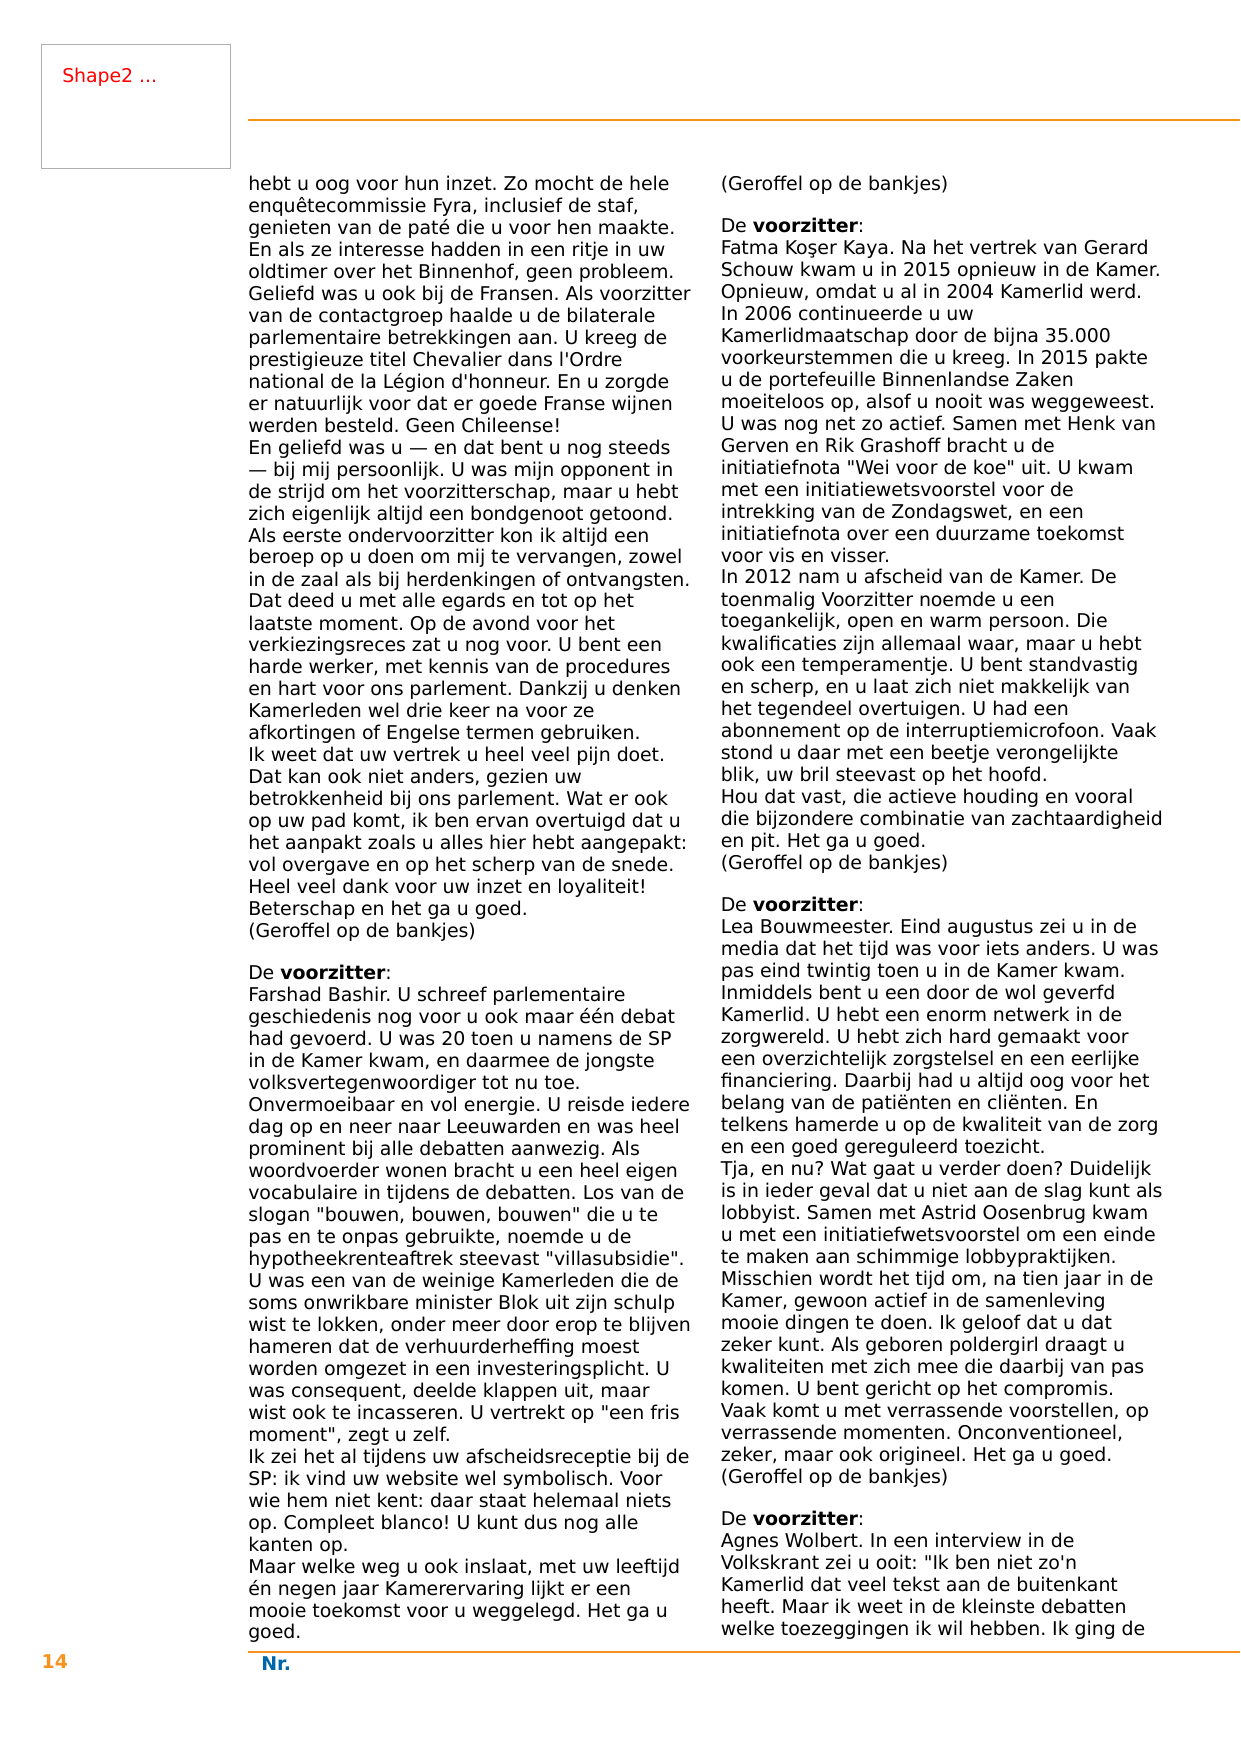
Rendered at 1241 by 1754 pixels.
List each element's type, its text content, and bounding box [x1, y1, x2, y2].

text Misschien wordt het tijd om, na tien jaar in de Kamer, gewoon actief in de samenleving mooie dingen te doen. Ik geloof dat u dat zeker kunt. Als geboren poldergirl draagt u kwaliteiten met zich mee die daarbij van pas komen. U bent gericht op het compromis. Vaak komt u met verrassende voorstellen, op verrassende momenten. Onconventioneel, zeker, maar ook origineel. Het ga u goed. [721, 1268, 1163, 1466]
text Tja, en nu? Wat gaat u verder doen? Duidelijk is in ieder geval dat u niet aan de slag kunt als lobbyist. Samen met Astrid Oosenbrug kwam u met een initiatiefwetsvoorstel om een einde te maken aan schimmige lobbypraktijken. [721, 1158, 1163, 1268]
text Geliefd was u ook bij de Fransen. Als voorzitter van de contactgroep haalde u de bilaterale parlementaire betrekkingen aan. U kreeg de prestigieuze titel Chevalier dans l'Ordre national de la Légion d'honneur. En u zorgde er natuurlijk voor dat er goede Franse wijnen werden besteld. Geen Chileense! [248, 283, 691, 437]
text Maar welke weg u ook inslaat, met uw leeftijd én negen jaar Kamerervaring lijkt er een mooie toekomst voor u weggelegd. Het ga u goed. [248, 1556, 691, 1643]
text Ik weet dat uw vertrek u heel veel pijn doet. Dat kan ook niet anders, gezien uw betrokkenheid bij ons parlement. Wat er ook op uw pad komt, ik ben ervan overtuigd dat u het aanpakt zoals u alles hier hebt aangepakt: vol overgave en op het scherp van de snede. Heel veel dank voor uw inzet en loyaliteit! Beterschap en het ga u goed. [248, 744, 691, 920]
text Farshad Bashir. U schreef parlementaire geschiedenis nog voor u ook maar één debat had gevoerd. U was 20 toen u namens de SP in de Kamer kwam, en daarmee de jongste volksvertegenwoordiger tot nu toe. Onvermoeibaar en vol energie. U reisde iedere dag op en neer naar Leeuwarden en was heel prominent bij alle debatten aanwezig. Als woordvoerder wonen bracht u een heel eigen vocabulaire in tijdens de debatten. Los van de slogan "bouwen, bouwen, bouwen" die u te pas en te onpas gebruikte, noemde u de hypotheekrenteaftrek steevast "villasubsidie". U was een van de weinige Kamerleden die de soms onwrikbare minister Blok uit zijn schulp wist te lokken, onder meer door erop te blijven hameren dat de verhuurderheffing moest worden omgezet in een investeringsplicht. U was consequent, deelde klappen uit, maar wist ook te incasseren. U vertrekt op "een fris moment", zegt u zelf. [248, 984, 691, 1446]
text In 2012 nam u afscheid van de Kamer. De toenmalig Voorzitter noemde u een toegankelijk, open en warm persoon. Die kwalificaties zijn allemaal waar, maar u hebt ook een temperamentje. U bent standvastig en scherp, en u laat zich niet makkelijk van het tegendeel overtuigen. U had een abonnement op de interruptiemicrofoon. Vaak stond u daar met een beetje verongelijkte blik, uw bril steevast op het hoofd. [721, 566, 1163, 786]
text Ik zei het al tijdens uw afscheidsreceptie bij de SP: ik vind uw website wel symbolisch. Voor wie hem niet kent: daar staat helemaal niets op. Compleet blanco! U kunt dus nog alle kanten op. [248, 1446, 691, 1556]
text Lea Bouwmeester. Eind augustus zei u in de media dat het tijd was voor iets anders. U was pas eind twintig toen u in de Kamer kwam. Inmiddels bent u een door de wol geverfd Kamerlid. U hebt een enorm netwerk in de zorgwereld. U hebt zich hard gemaakt voor een overzichtelijk zorgstelsel en een eerlijke financiering. Daarbij had u altijd oog voor het belang van de patiënten en cliënten. En telkens hamerde u op de kwaliteit van de zorg en een goed gereguleerd toezicht. [721, 916, 1163, 1158]
text De voorzitter: [721, 894, 1163, 916]
text (Geroffel op de bankjes) [721, 852, 1163, 874]
text De voorzitter: [721, 215, 1163, 237]
text En geliefd was u — en dat bent u nog steeds — bij mij persoonlijk. U was mijn opponent in de strijd om het voorzitterschap, maar u hebt zich eigenlijk altijd een bondgenoot getoond. Als eerste ondervoorzitter kon ik altijd een beroep op u doen om mij te vervangen, zowel in de zaal als bij herdenkingen of ontvangsten. Dat deed u met alle egards en tot op het laatste moment. Op de avond voor het verkiezingsreces zat u nog voor. U bent een harde werker, met kennis van de procedures en hart voor ons parlement. Dankzij u denken Kamerleden wel drie keer na voor ze afkortingen of Engelse termen gebruiken. [248, 437, 691, 744]
text hebt u oog voor hun inzet. Zo mocht de hele enquêtecommissie Fyra, inclusief de staf, genieten van de paté die u voor hen maakte. En als ze interesse hadden in een ritje in uw oldtimer over het Binnenhof, geen probleem. [248, 173, 691, 283]
text De voorzitter: [721, 1508, 1163, 1529]
text (Geroffel op de bankjes) [721, 1466, 1163, 1488]
text Hou dat vast, die actieve houding en vooral die bijzondere combinatie van zachtaardigheid en pit. Het ga u goed. [721, 786, 1163, 852]
text De voorzitter: [248, 962, 691, 984]
text (Geroffel op de bankjes) [721, 173, 1163, 195]
text U was nog net zo actief. Samen met Henk van Gerven en Rik Grashoff bracht u de initiatiefnota "Wei voor de koe" uit. U kwam met een initiatiewetsvoorstel voor de intrekking van de Zondagswet, en een initiatiefnota over een duurzame toekomst voor vis en visser. [721, 413, 1163, 566]
text Agnes Wolbert. In een interview in de Volkskrant zei u ooit: "Ik ben niet zo'n Kamerlid dat veel tekst aan de buitenkant heeft. Maar ik weet in de kleinste debatten welke toezeggingen ik wil hebben. Ik ging de [721, 1529, 1163, 1639]
text (Geroffel op de bankjes) [248, 920, 691, 942]
text Fatma Koşer Kaya. Na het vertrek van Gerard Schouw kwam u in 2015 opnieuw in de Kamer. Opnieuw, omdat u al in 2004 Kamerlid werd. In 2006 continueerde u uw Kamerlidmaatschap door de bijna 35.000 voorkeurstemmen die u kreeg. In 2015 pakte u de portefeuille Binnenlandse Zaken moeiteloos op, alsof u nooit was weggeweest. [721, 237, 1163, 413]
